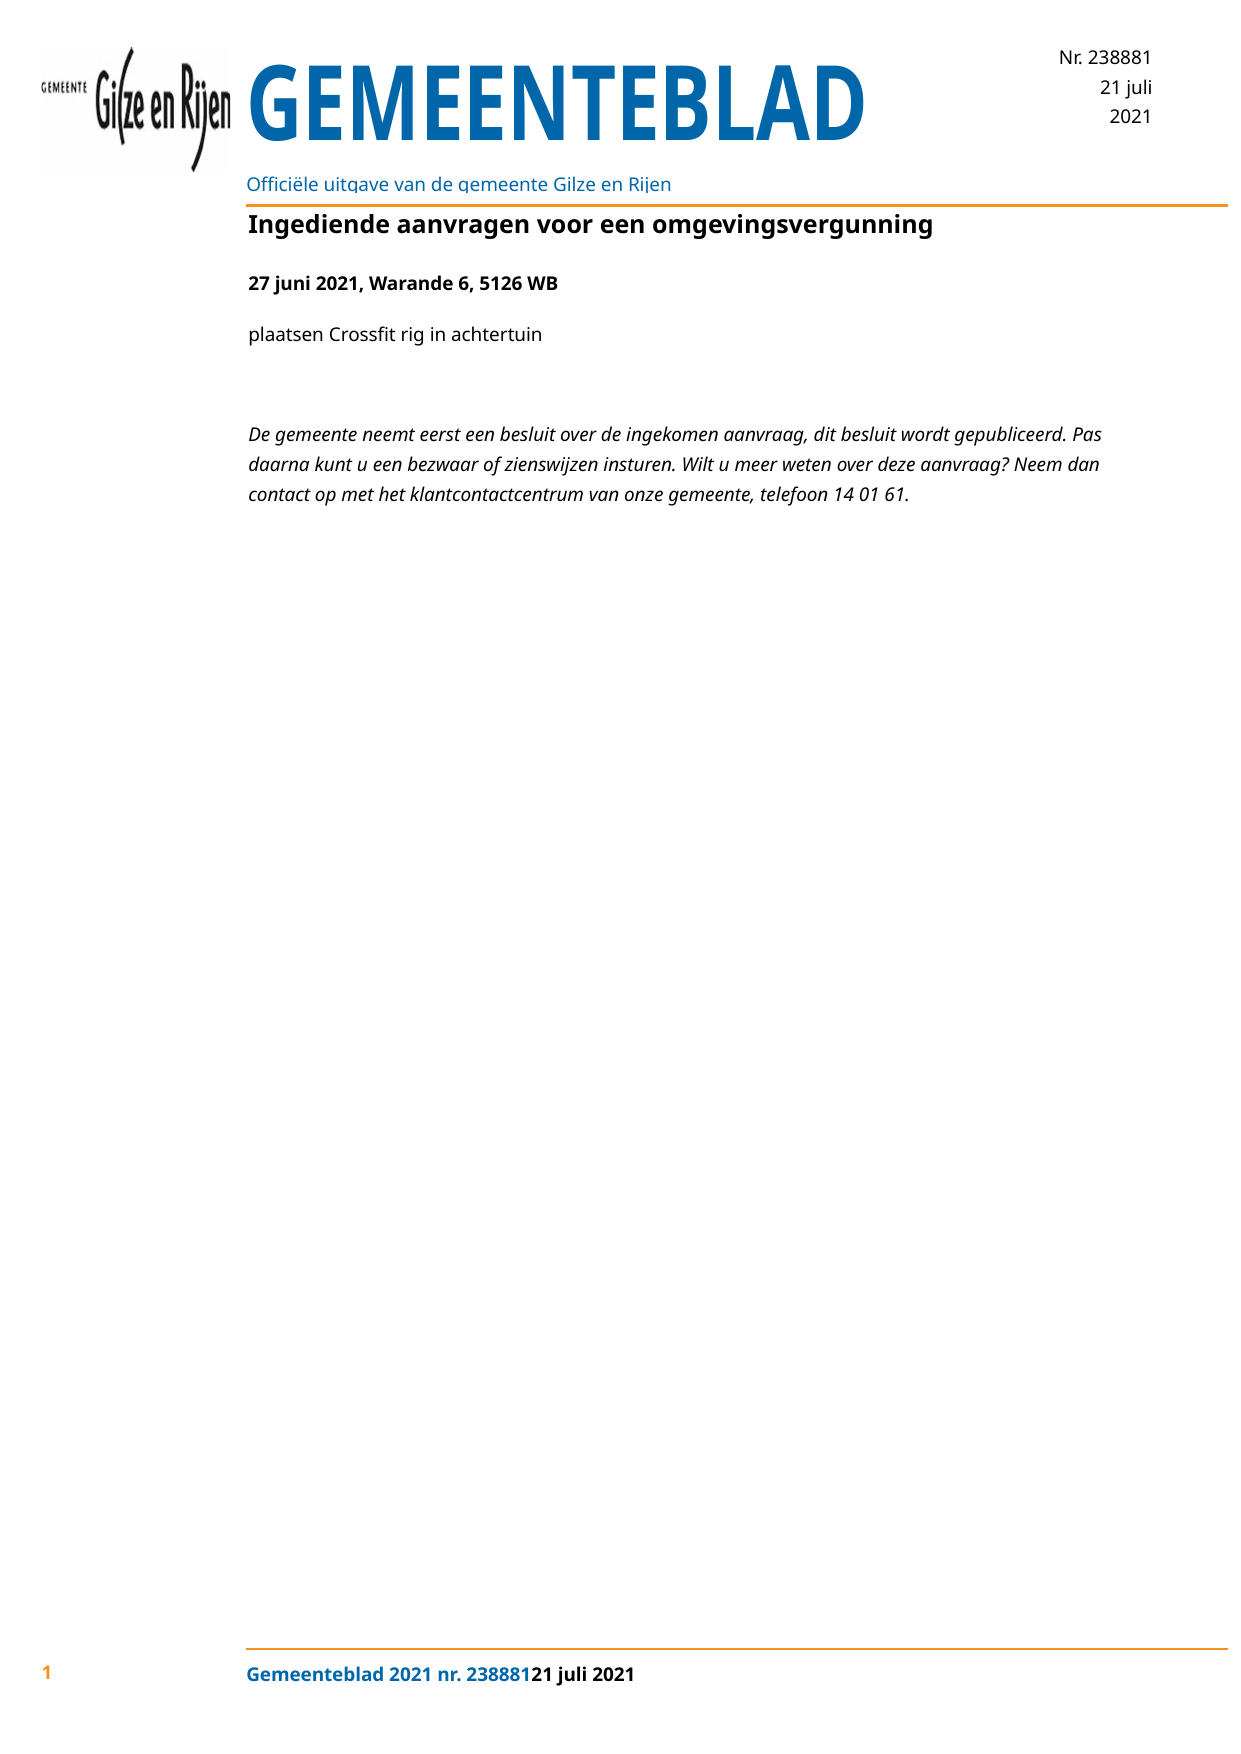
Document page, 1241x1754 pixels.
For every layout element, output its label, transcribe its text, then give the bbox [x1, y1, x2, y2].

text De gemeente neemt eerst een besluit over de ingekomen aanvraag, dit besluit wordt gepubliceerd. Pas daarna kunt u een bezwaar of zienswijzen insturen. Wilt u meer weten over deze aanvraag? Neem dan contact op met het klantcontactcentrum van onze gemeente, telefoon 14 01 61. [248, 422, 1152, 506]
text plaatsen Crossfit rig in achtertuin [248, 321, 1152, 346]
text Ingediende aanvragen voor een omgevingsvergunning [248, 207, 1152, 241]
text 27 juni 2021, Warande 6, 5126 WB [248, 270, 1152, 296]
picture [41, 47, 231, 172]
